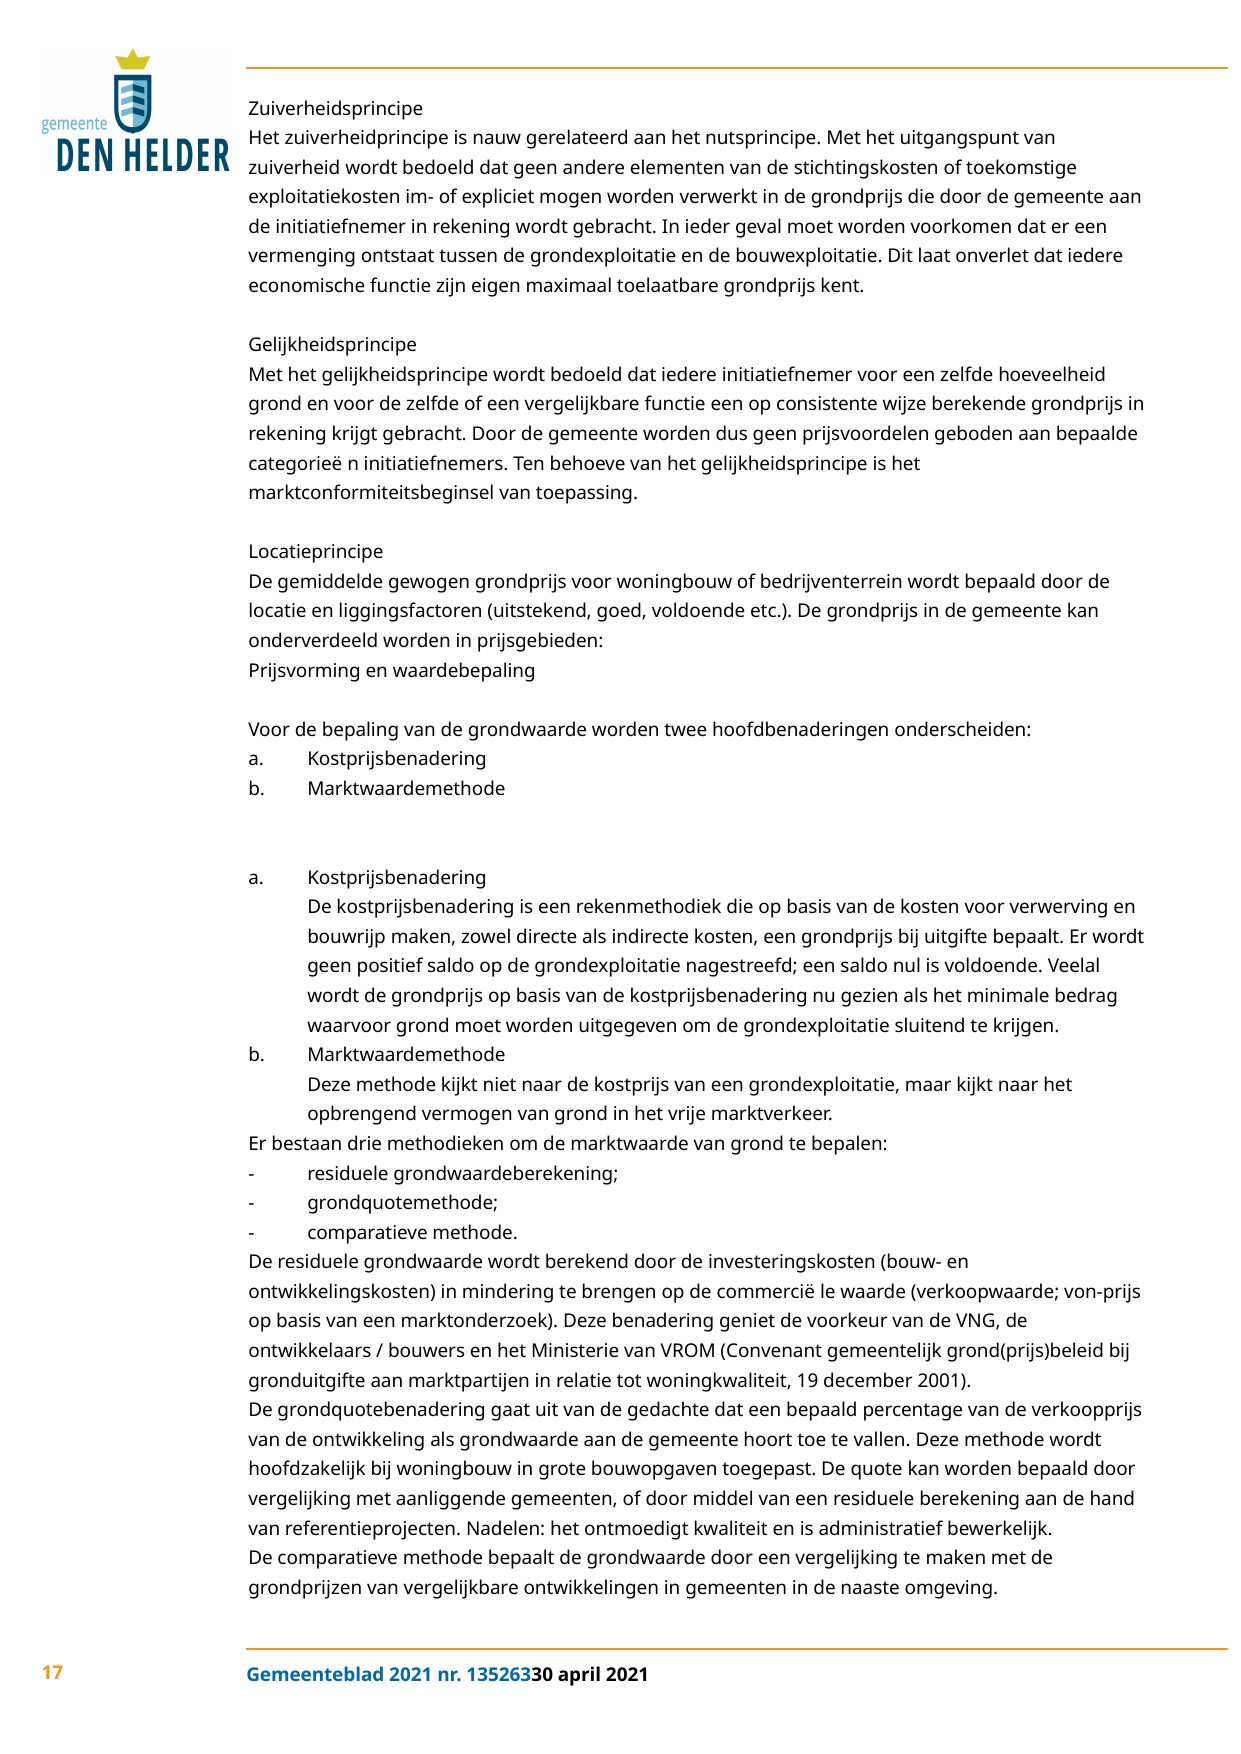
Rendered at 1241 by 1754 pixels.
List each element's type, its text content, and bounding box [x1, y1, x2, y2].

list Kostprijsbenadering [248, 746, 1152, 771]
list residuele grondwaardeberekening; [248, 1160, 1152, 1186]
list De kostprijsbenadering is een rekenmethodiek die op basis van de kosten voor verwerving en bouwrijp maken, zowel directe als indirecte kosten, een grondprijs bij uitgifte bepaalt. Er wordt geen positief saldo op de grondexploitatie nagestreefd; een saldo nul is voldoende. Veelal wordt de grondprijs op basis van de kostprijsbenadering nu gezien als het minimale bedrag waarvoor grond moet worden uitgegeven om de grondexploitatie sluitend te krijgen. [248, 893, 1152, 1038]
picture [41, 47, 231, 172]
text De grondquotebenadering gaat uit van de gedachte dat een bepaald percentage van de verkoopprijs van de ontwikkeling als grondwaarde aan de gemeente hoort toe te vallen. Deze methode wordt hoofdzakelijk bij woningbouw in grote bouwopgaven toegepast. De quote kan worden bepaald door vergelijking met aanliggende gemeenten, of door middel van een residuele berekening aan de hand van referentieprojecten. Nadelen: het ontmoedigt kwaliteit en is administratief bewerkelijk. [248, 1396, 1152, 1541]
text Er bestaan drie methodieken om de marktwaarde van grond te bepalen: [248, 1130, 1152, 1156]
text De comparatieve methode bepaalt de grondwaarde door een vergelijking te maken met de grondprijzen van vergelijkbare ontwikkelingen in gemeenten in de naaste omgeving. [248, 1544, 1152, 1600]
picture [130, 157, 135, 172]
text Prijsvorming en waardebepaling [248, 657, 1152, 683]
list grondquotemethode; [248, 1189, 1152, 1215]
text Gelijkheidsprincipe [248, 331, 1152, 357]
text De residuele grondwaarde wordt berekend door de investeringskosten (bouw- en ontwikkelingskosten) in mindering te brengen op de commercië le waarde (verkoopwaarde; von-prijs op basis van een marktonderzoek). Deze benadering geniet de voorkeur van de VNG, de ontwikkelaars / bouwers en het Ministerie van VROM (Convenant gemeentelijk grond(prijs)beleid bij gronduitgifte aan marktpartijen in relatie tot woningkwaliteit, 19 december 2001). [248, 1248, 1152, 1393]
list Kostprijsbenadering [248, 864, 1152, 890]
picture [182, 144, 187, 165]
picture [63, 144, 68, 165]
picture [100, 154, 106, 172]
text Locatieprincipe [248, 538, 1152, 564]
text Het zuiverheidprincipe is nauw gerelateerd aan het nutsprincipe. Met het uitgangspunt van zuiverheid wordt bedoeld dat geen andere elementen van de stichtingskosten of toekomstige exploitatiekosten im- of expliciet mogen worden verwerkt in de grondprijs die door de gemeente aan de initiatiefnemer in rekening wordt gebracht. In ieder geval moet worden voorkomen dat er een vermenging ontstaat tussen de grondexploitatie en de bouwexploitatie. Dit laat onverlet dat iedere economische functie zijn eigen maximaal toelaatbare grondprijs kent. [248, 124, 1152, 298]
text Met het gelijkheidsprincipe wordt bedoeld dat iedere initiatiefnemer voor een zelfde hoeveelheid grond en voor de zelfde of een vergelijkbare functie een op consistente wijze berekende grondprijs in rekening krijgt gebracht. Door de gemeente worden dus geen prijsvoordelen geboden aan bepaalde categorieë n initiatiefnemers. Ten behoeve van het gelijkheidsprincipe is het marktconformiteitsbeginsel van toepassing. [248, 361, 1152, 505]
list Deze methode kijkt niet naar de kostprijs van een grondexploitatie, maar kijkt naar het opbrengend vermogen van grond in het vrije marktverkeer. [248, 1071, 1152, 1126]
text Zuiverheidsprincipe [248, 95, 1152, 121]
text De gemiddelde gewogen grondprijs voor woningbouw of bedrijventerrein wordt bepaald door de locatie en liggingsfactoren (uitstekend, goed, voldoende etc.). De grondprijs in de gemeente kan onderverdeeld worden in prijsgebieden: [248, 568, 1152, 653]
list Marktwaardemethode [248, 775, 1152, 801]
picture [220, 160, 224, 172]
list Marktwaardemethode [248, 1041, 1152, 1067]
text Voor de bepaling van de grondwaarde worden twee hoofdbenaderingen onderscheiden: [248, 716, 1152, 742]
list comparatieve methode. [248, 1219, 1152, 1245]
